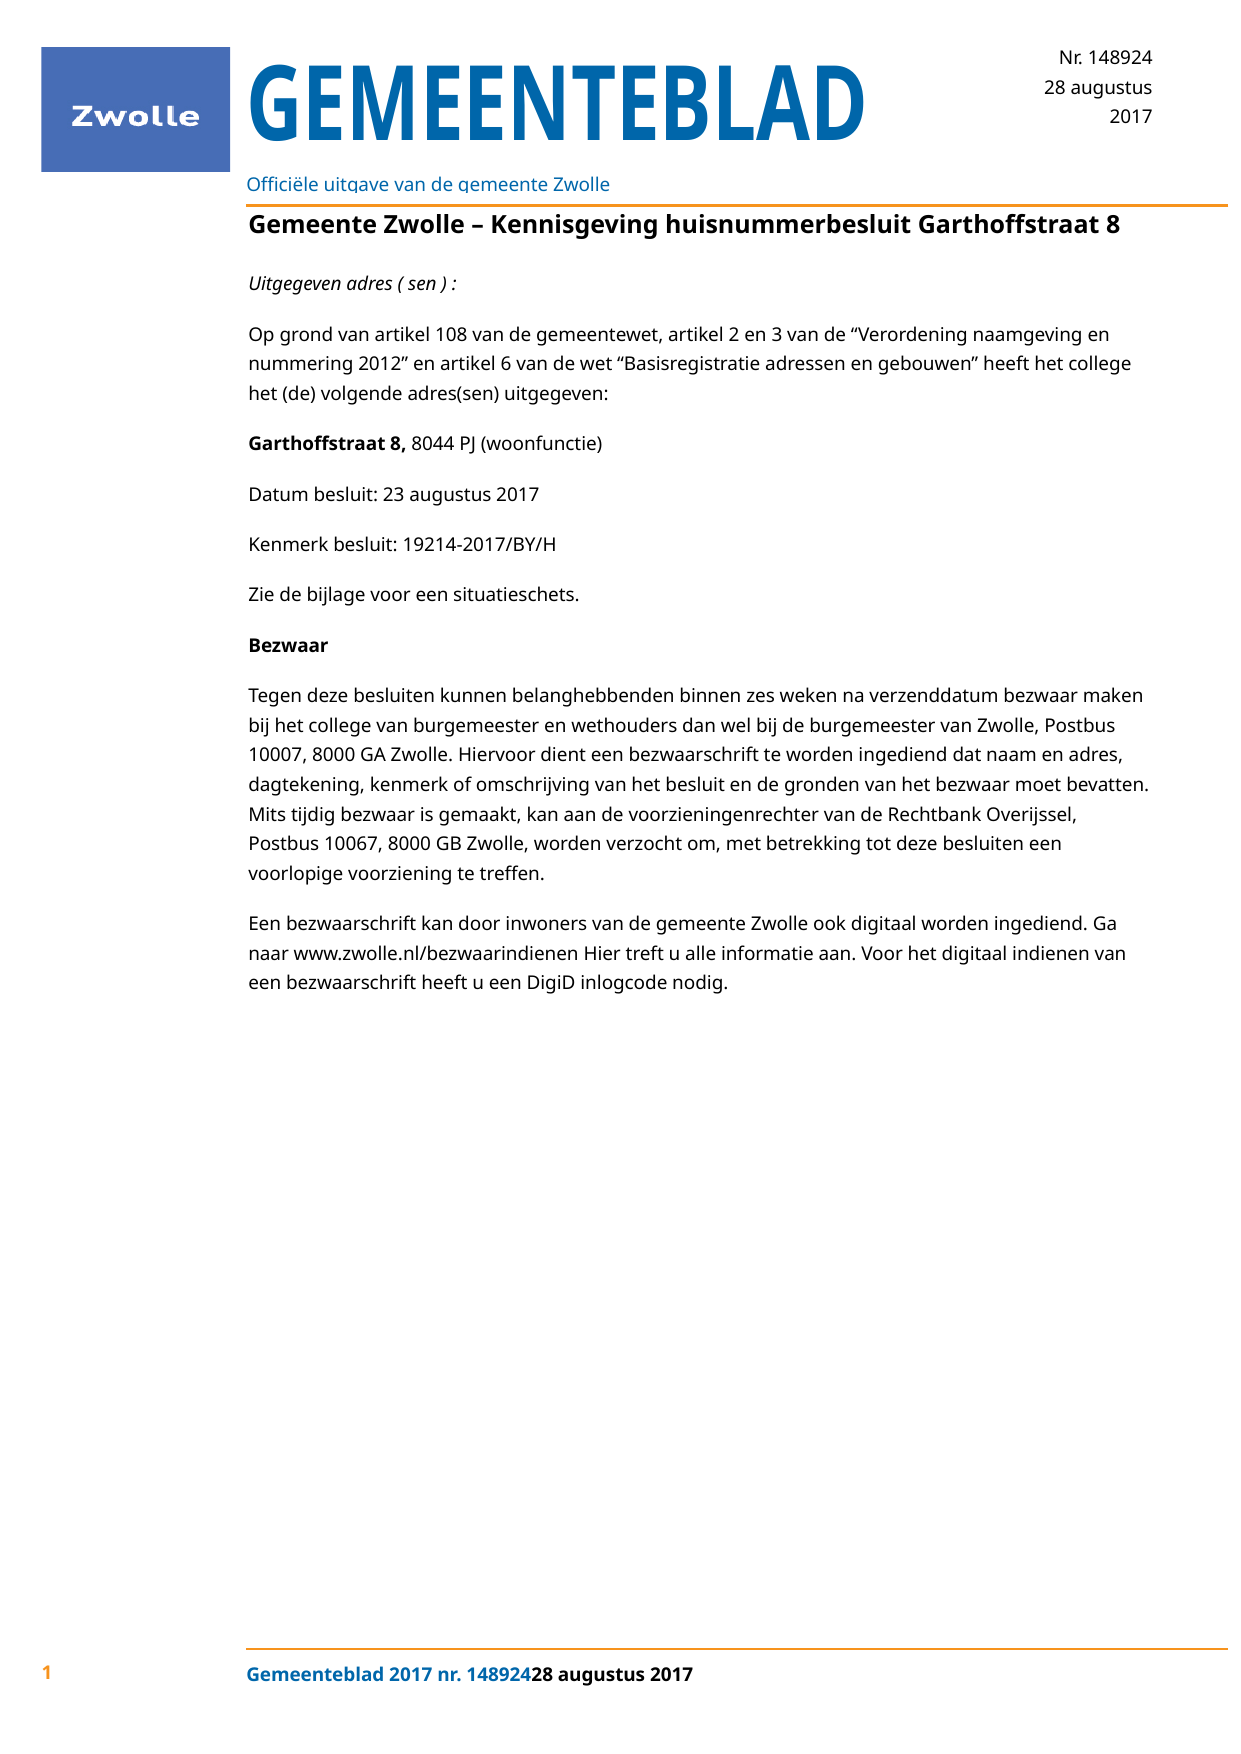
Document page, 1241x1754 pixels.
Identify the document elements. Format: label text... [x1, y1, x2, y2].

text Zie de bijlage voor een situatieschets. [248, 582, 1152, 607]
text Datum besluit: 23 augustus 2017 [248, 481, 1152, 506]
text Uitgegeven adres ( sen ) : [248, 270, 1152, 296]
text Gemeente Zwolle – Kennisgeving huisnummerbesluit Garthoffstraat 8 [248, 207, 1152, 241]
text Een bezwaarschrift kan door inwoners van de gemeente Zwolle ook digitaal worden ingediend. Ga naar www.zwolle.nl/bezwaarindienen Hier treft u alle informatie aan. Voor het digitaal indienen van een bezwaarschrift heeft u een DigiD inlogcode nodig. [248, 910, 1152, 995]
text Op grond van artikel 108 van de gemeentewet, artikel 2 en 3 van de “Verordening naamgeving en nummering 2012” en artikel 6 van de wet “Basisregistratie adressen en gebouwen” heeft het college het (de) volgende adres(sen) uitgegeven: [248, 321, 1152, 406]
text Bezwaar [248, 632, 1152, 658]
picture [41, 47, 231, 172]
text Garthoffstraat 8, 8044 PJ (woonfunctie) [248, 430, 1152, 456]
text Tegen deze besluiten kunnen belanghebbenden binnen zes weken na verzenddatum bezwaar maken bij het college van burgemeester en wethouders dan wel bij de burgemeester van Zwolle, Postbus 10007, 8000 GA Zwolle. Hiervoor dient een bezwaarschrift te worden ingediend dat naam en adres, dagtekening, kenmerk of omschrijving van het besluit en de gronden van het bezwaar moet bevatten. Mits tijdig bezwaar is gemaakt, kan aan de voorzieningenrechter van de Rechtbank Overijssel, Postbus 10067, 8000 GB Zwolle, worden verzocht om, met betrekking tot deze besluiten een voorlopige voorziening te treffen. [248, 682, 1152, 886]
text Kenmerk besluit: 19214-2017/BY/H [248, 531, 1152, 557]
